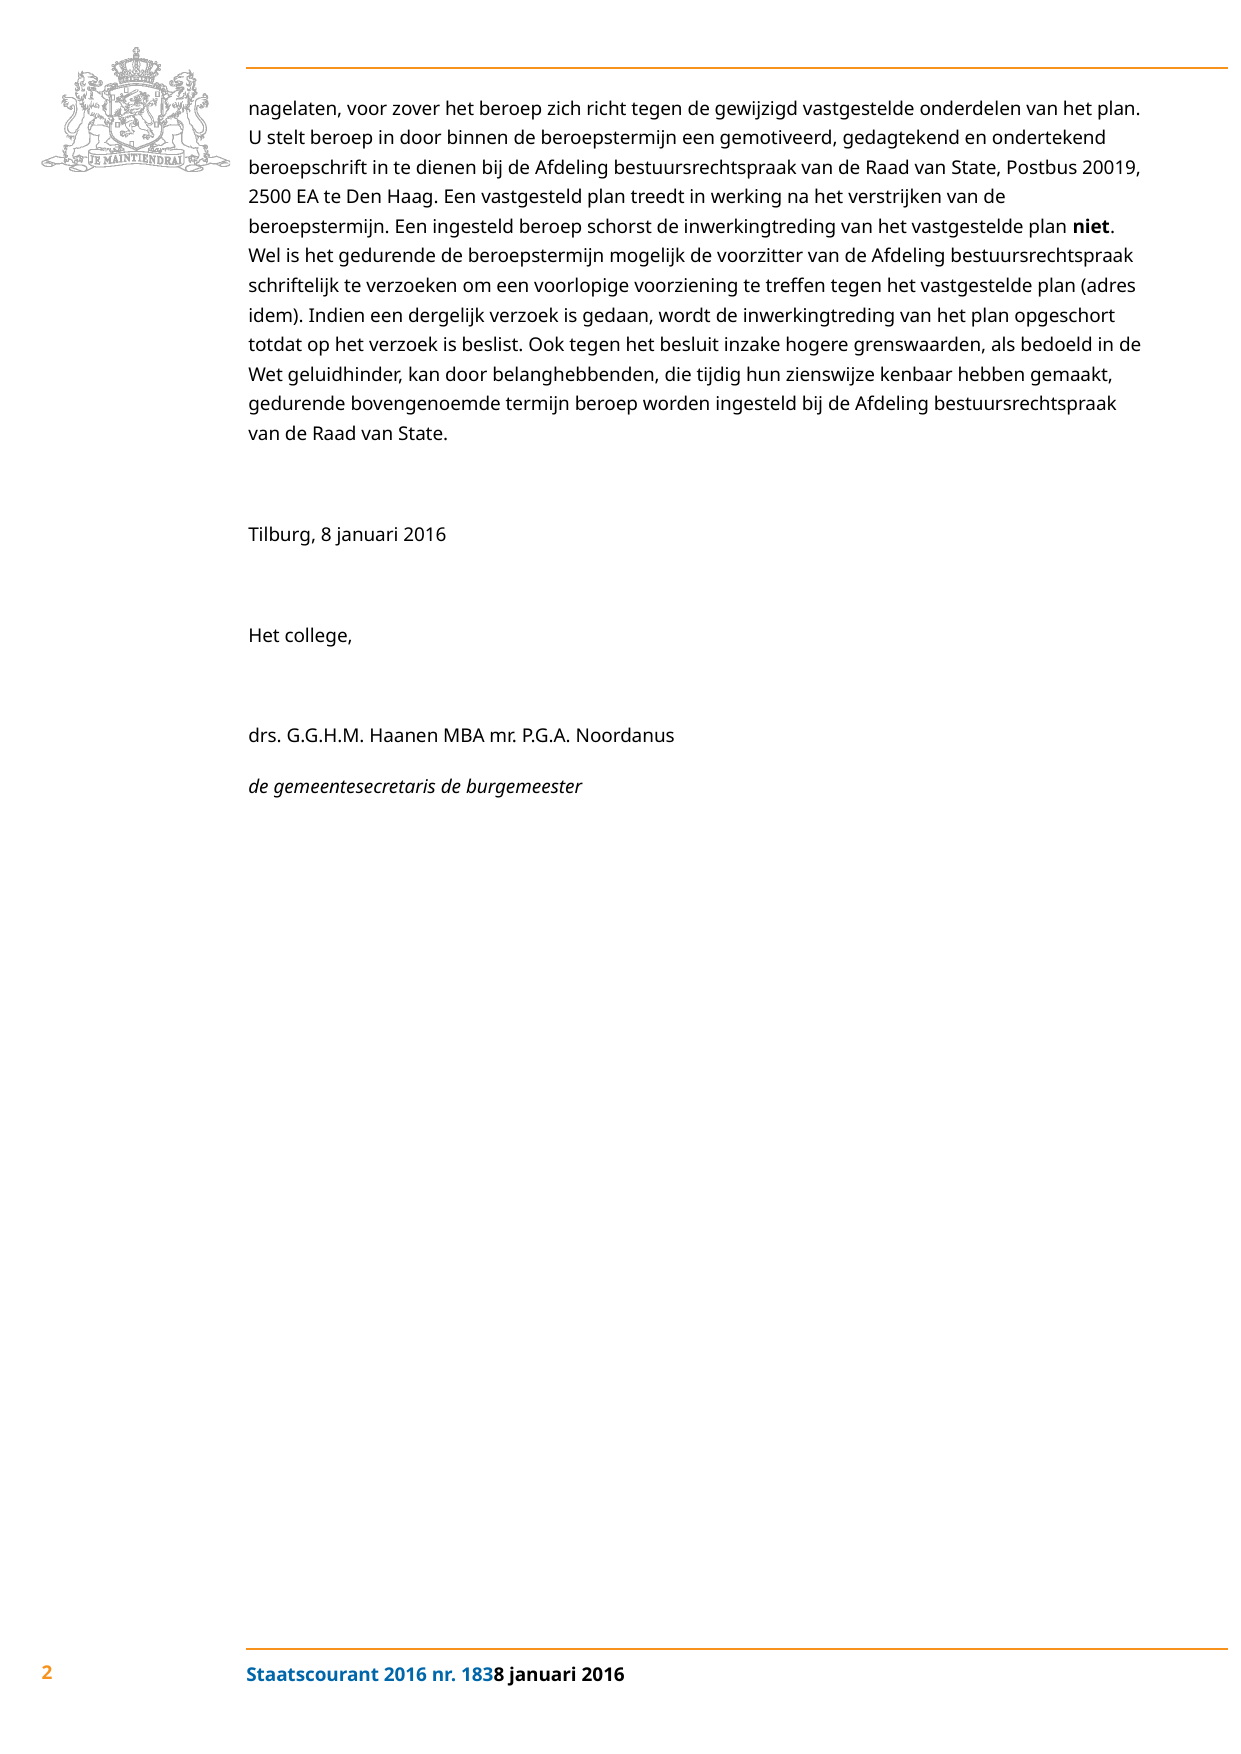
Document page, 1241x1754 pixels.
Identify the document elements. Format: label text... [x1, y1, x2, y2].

text de gemeentesecretaris de burgemeester [248, 773, 1152, 799]
text drs. G.G.H.M. Haanen MBA mr. P.G.A. Noordanus [248, 723, 1152, 748]
picture [41, 47, 231, 172]
text Tilburg, 8 januari 2016 [248, 521, 1152, 547]
text nagelaten, voor zover het beroep zich richt tegen de gewijzigd vastgestelde onderdelen van het plan. U stelt beroep in door binnen de beroepstermijn een gemotiveerd, gedagtekend en ondertekend beroepschrift in te dienen bij de Afdeling bestuursrechtspraak van de Raad van State, Postbus 20019, 2500 EA te Den Haag. Een vastgesteld plan treedt in werking na het verstrijken van de beroepstermijn. Een ingesteld beroep schorst de inwerkingtreding van het vastgestelde plan niet. Wel is het gedurende de beroepstermijn mogelijk de voorzitter van de Afdeling bestuursrechtspraak schriftelijk te verzoeken om een voorlopige voorziening te treffen tegen het vastgestelde plan (adres idem). Indien een dergelijk verzoek is gedaan, wordt de inwerkingtreding van het plan opgeschort totdat op het verzoek is beslist. Ook tegen het besluit inzake hogere grenswaarden, als bedoeld in de Wet geluidhinder, kan door belanghebbenden, die tijdig hun zienswijze kenbaar hebben gemaakt, gedurende bovengenoemde termijn beroep worden ingesteld bij de Afdeling bestuursrechtspraak van de Raad van State. [248, 95, 1152, 446]
text Het college, [248, 622, 1152, 648]
